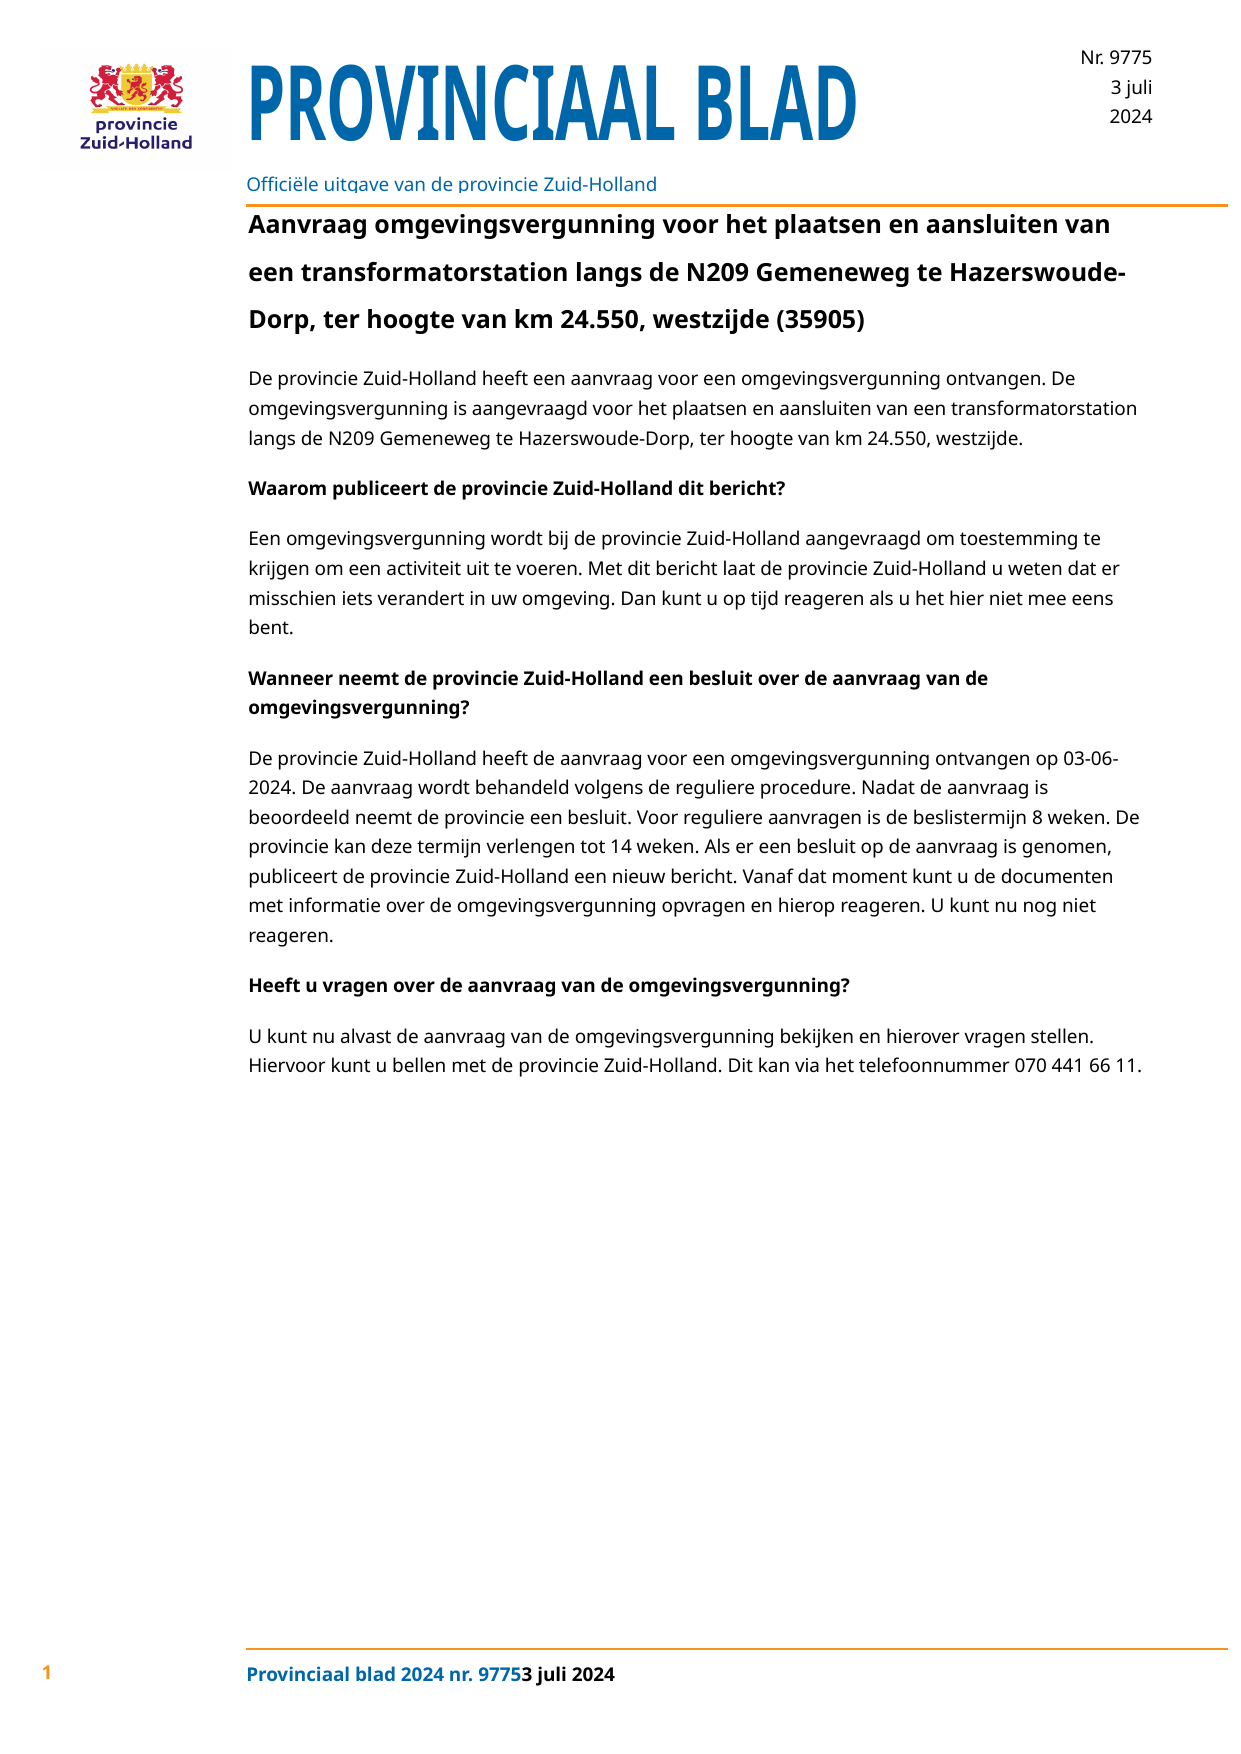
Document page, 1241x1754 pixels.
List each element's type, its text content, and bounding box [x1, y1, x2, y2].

text U kunt nu alvast de aanvraag van de omgevingsvergunning bekijken en hierover vragen stellen. Hiervoor kunt u bellen met de provincie Zuid-Holland. Dit kan via het telefoonnummer 070 441 66 11. [248, 1023, 1152, 1078]
picture [41, 47, 231, 172]
text Aanvraag omgevingsvergunning voor het plaatsen en aansluiten van een transformatorstation langs de N209 Gemeneweg te Hazerswoude-Dorp, ter hoogte van km 24.550, westzijde (35905) [248, 207, 1152, 336]
text Wanneer neemt de provincie Zuid-Holland een besluit over de aanvraag van de omgevingsvergunning? [248, 665, 1152, 720]
text De provincie Zuid-Holland heeft de aanvraag voor een omgevingsvergunning ontvangen op 03-06-2024. De aanvraag wordt behandeld volgens de reguliere procedure. Nadat de aanvraag is beoordeeld neemt de provincie een besluit. Voor reguliere aanvragen is de beslistermijn 8 weken. De provincie kan deze termijn verlengen tot 14 weken. Als er een besluit op de aanvraag is genomen, publiceert de provincie Zuid-Holland een nieuw bericht. Vanaf dat moment kunt u de documenten met informatie over de omgevingsvergunning opvragen en hierop reageren. U kunt nu nog niet reageren. [248, 745, 1152, 948]
text Waarom publiceert de provincie Zuid-Holland dit bericht? [248, 475, 1152, 501]
text De provincie Zuid-Holland heeft een aanvraag voor een omgevingsvergunning ontvangen. De omgevingsvergunning is aangevraagd voor het plaatsen en aansluiten van een transformatorstation langs de N209 Gemeneweg te Hazerswoude-Dorp, ter hoogte van km 24.550, westzijde. [248, 366, 1152, 450]
text Heeft u vragen over de aanvraag van de omgevingsvergunning? [248, 973, 1152, 998]
text Een omgevingsvergunning wordt bij de provincie Zuid-Holland aangevraagd om toestemming te krijgen om een activiteit uit te voeren. Met dit bericht laat de provincie Zuid-Holland u weten dat er misschien iets verandert in uw omgeving. Dan kunt u op tijd reageren als u het hier niet mee eens bent. [248, 526, 1152, 640]
